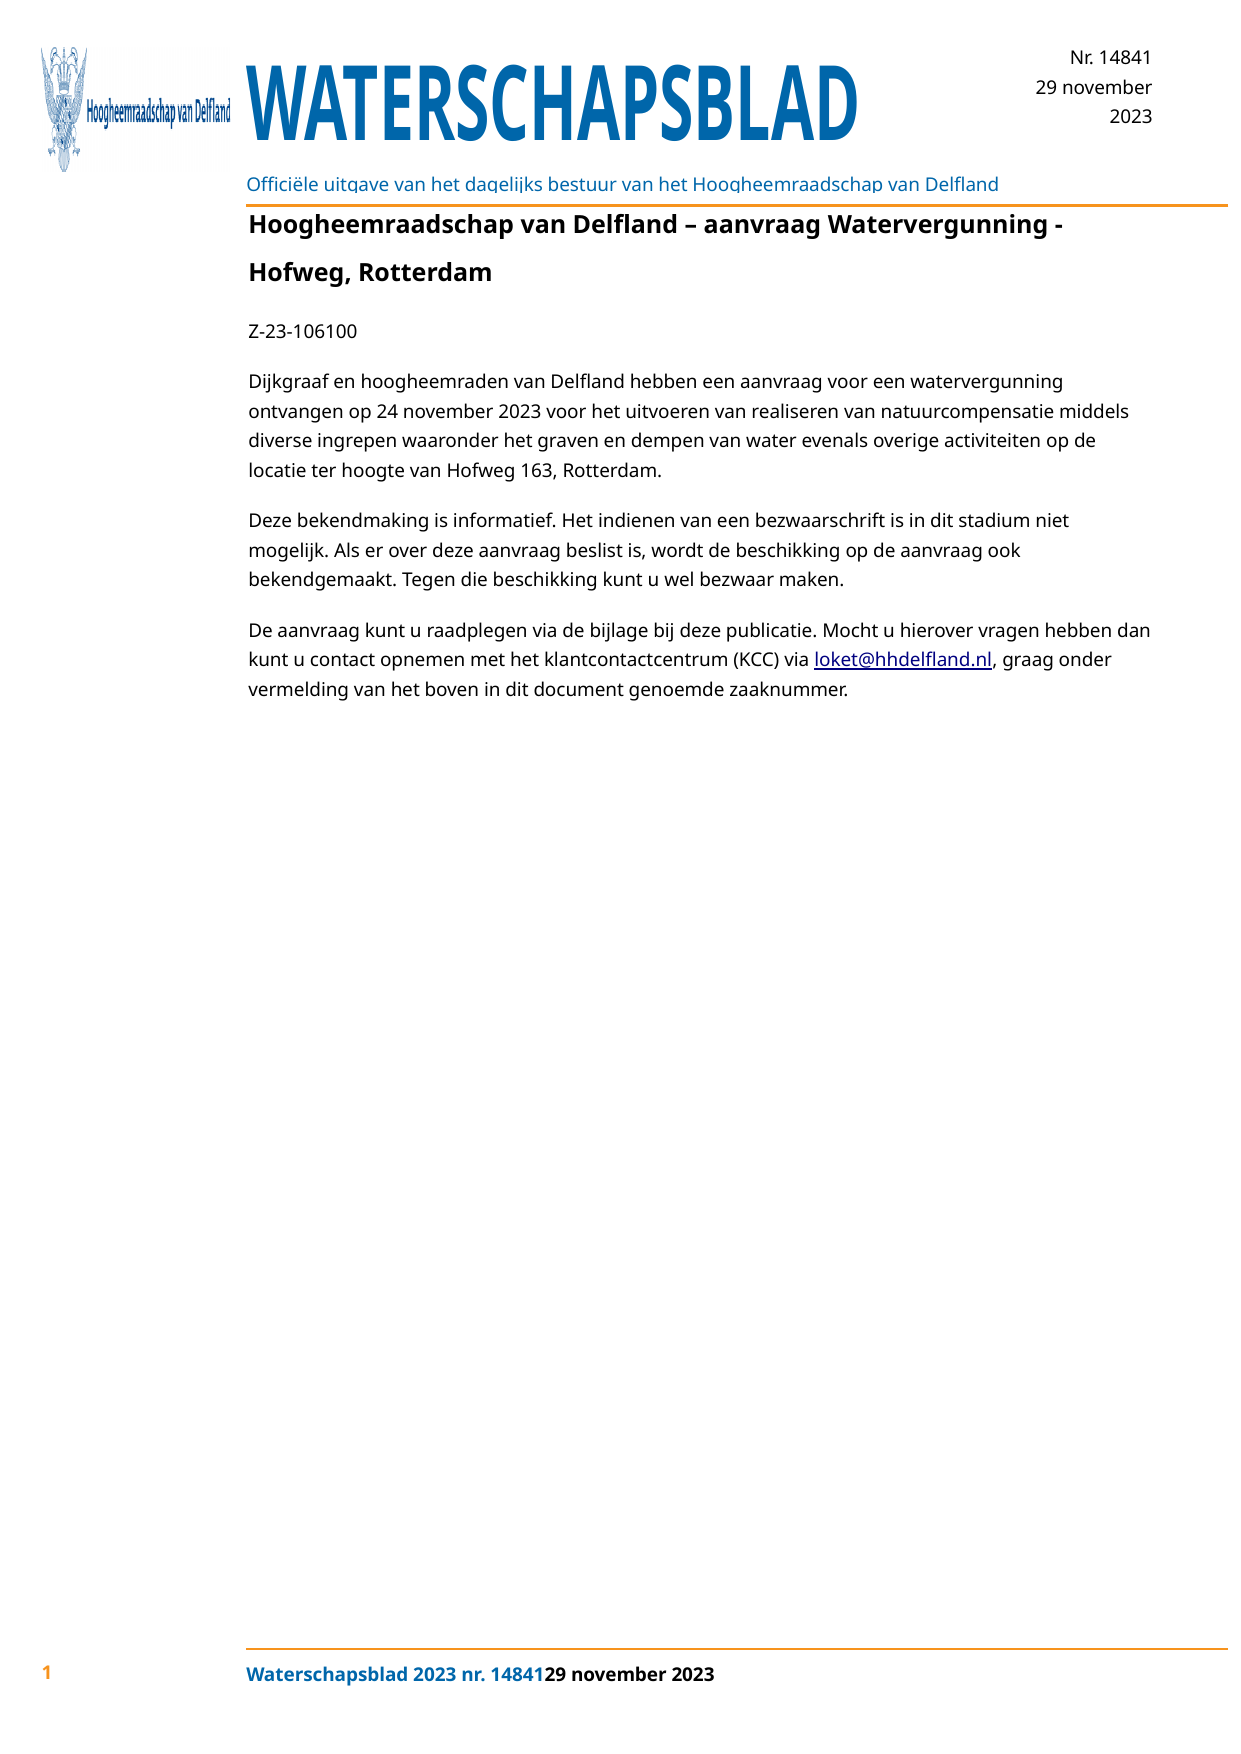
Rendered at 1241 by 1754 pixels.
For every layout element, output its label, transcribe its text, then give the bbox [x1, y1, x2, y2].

text De aanvraag kunt u raadplegen via de bijlage bij deze publicatie. Mocht u hierover vragen hebben dan kunt u contact opnemen met het klantcontactcentrum (KCC) via loket@hhdelfland.nl, graag onder vermelding van het boven in dit document genoemde zaaknummer. [248, 617, 1152, 702]
text Z-23-106100 [248, 318, 1152, 344]
text Dijkgraaf en hoogheemraden van Delfland hebben een aanvraag voor een watervergunning ontvangen op 24 november 2023 voor het uitvoeren van realiseren van natuurcompensatie middels diverse ingrepen waaronder het graven en dempen van water evenals overige activiteiten op de locatie ter hoogte van Hofweg 163, Rotterdam. [248, 368, 1152, 483]
text Deze bekendmaking is informatief. Het indienen van een bezwaarschrift is in dit stadium niet mogelijk. Als er over deze aanvraag beslist is, wordt de beschikking op de aanvraag ook bekendgemaakt. Tegen die beschikking kunt u wel bezwaar maken. [248, 507, 1152, 592]
picture [41, 47, 231, 172]
text Hoogheemraadschap van Delfland – aanvraag Watervergunning - Hofweg, Rotterdam [248, 207, 1152, 288]
